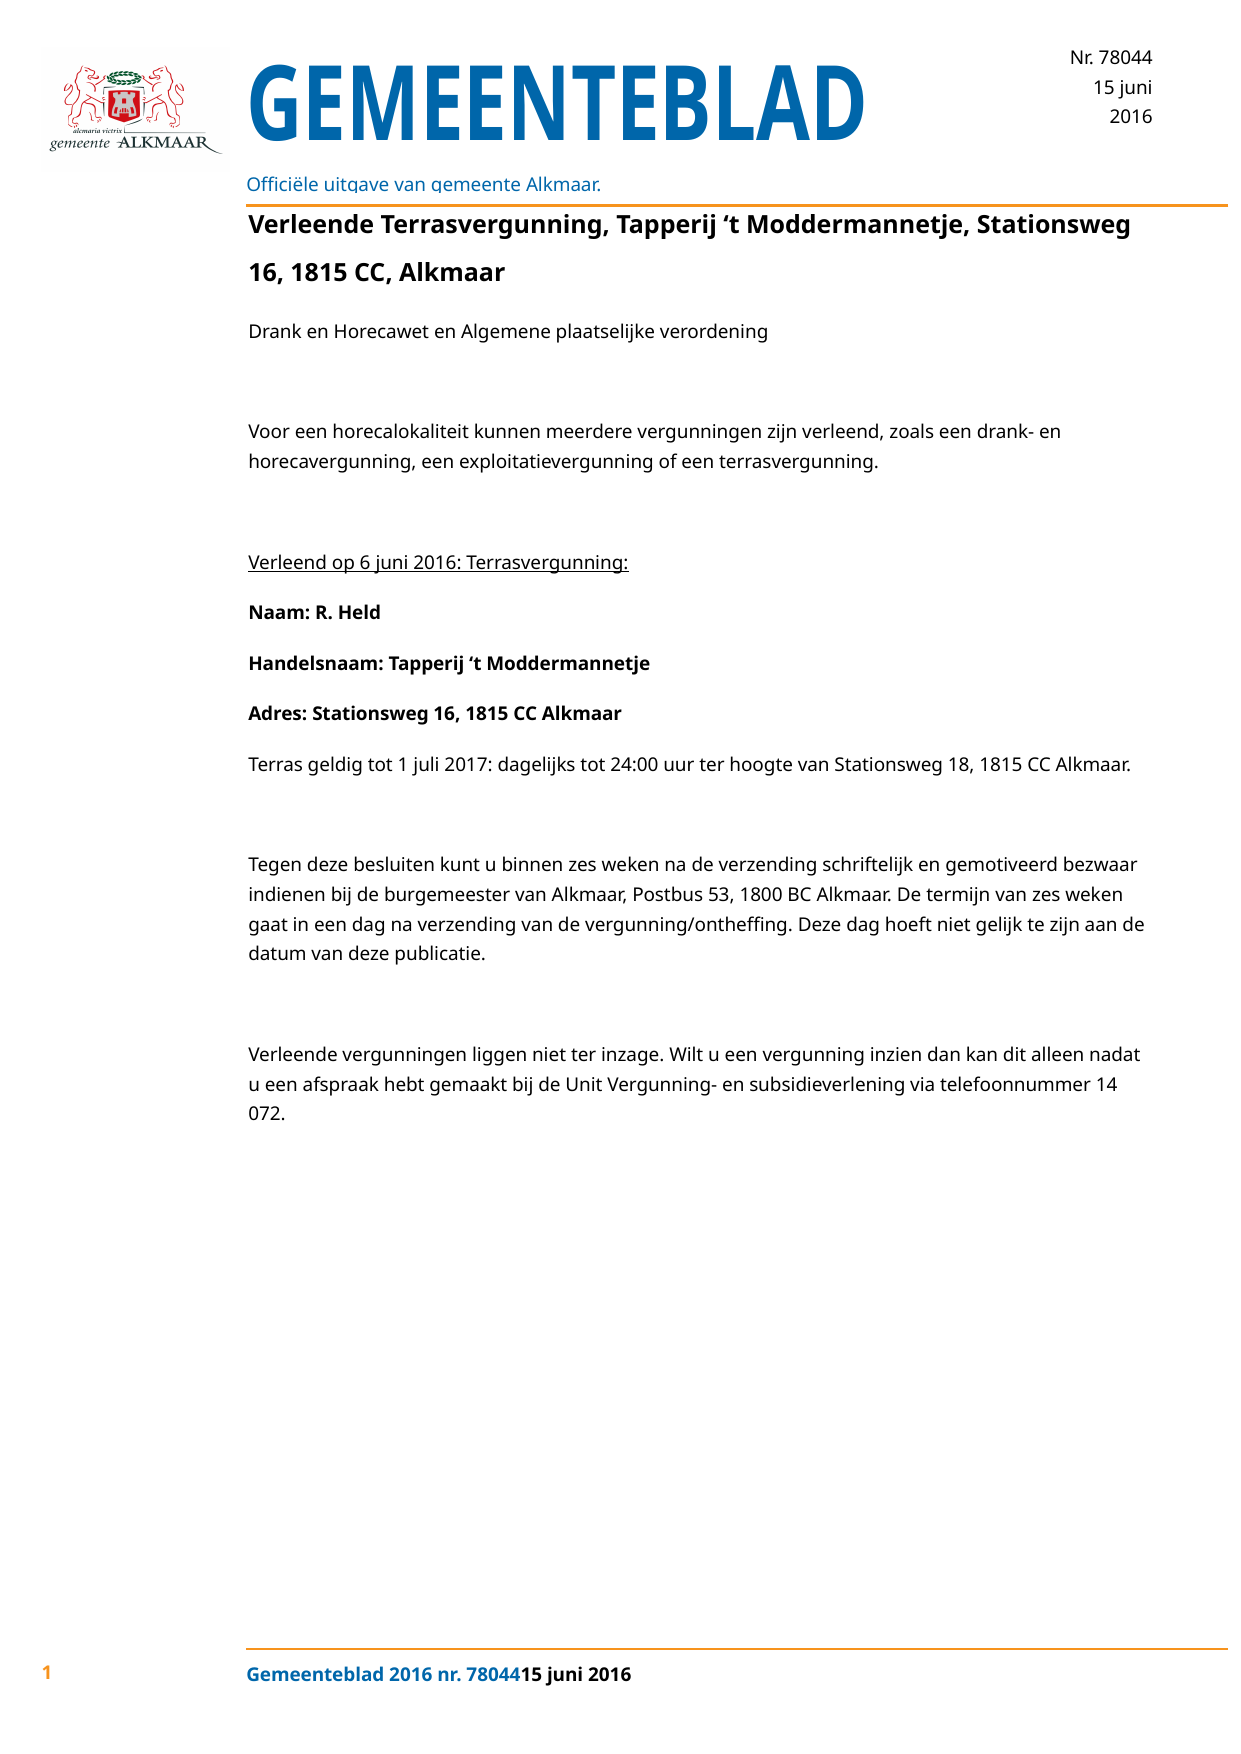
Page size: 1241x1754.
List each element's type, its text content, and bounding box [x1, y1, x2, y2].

text Verleende vergunningen liggen niet ter inzage. Wilt u een vergunning inzien dan kan dit alleen nadat u een afspraak hebt gemaakt bij de Unit Vergunning- en subsidieverlening via telefoonnummer 14 072. [248, 1041, 1152, 1126]
text Tegen deze besluiten kunt u binnen zes weken na de verzending schriftelijk en gemotiveerd bezwaar indienen bij de burgemeester van Alkmaar, Postbus 53, 1800 BC Alkmaar. De termijn van zes weken gaat in een dag na verzending van de vergunning/ontheffing. Deze dag hoeft niet gelijk te zijn aan de datum van deze publicatie. [248, 852, 1152, 966]
text Verleend op 6 juni 2016: Terrasvergunning: [248, 549, 1152, 575]
text Adres: Stationsweg 16, 1815 CC Alkmaar [248, 700, 1152, 726]
text Handelsnaam: Tapperij ‘t Moddermannetje [248, 650, 1152, 676]
text Terras geldig tot 1 juli 2017: dagelijks tot 24:00 uur ter hoogte van Stationsweg 18, 1815 CC Alkmaar. [248, 751, 1152, 777]
text Voor een horecalokaliteit kunnen meerdere vergunningen zijn verleend, zoals een drank- en horecavergunning, een exploitatievergunning of een terrasvergunning. [248, 419, 1152, 474]
text Verleende Terrasvergunning, Tapperij ‘t Moddermannetje, Stationsweg 16, 1815 CC, Alkmaar [248, 207, 1152, 288]
text Naam: R. Held [248, 599, 1152, 625]
picture [41, 47, 231, 172]
text Drank en Horecawet en Algemene plaatselijke verordening [248, 318, 1152, 344]
